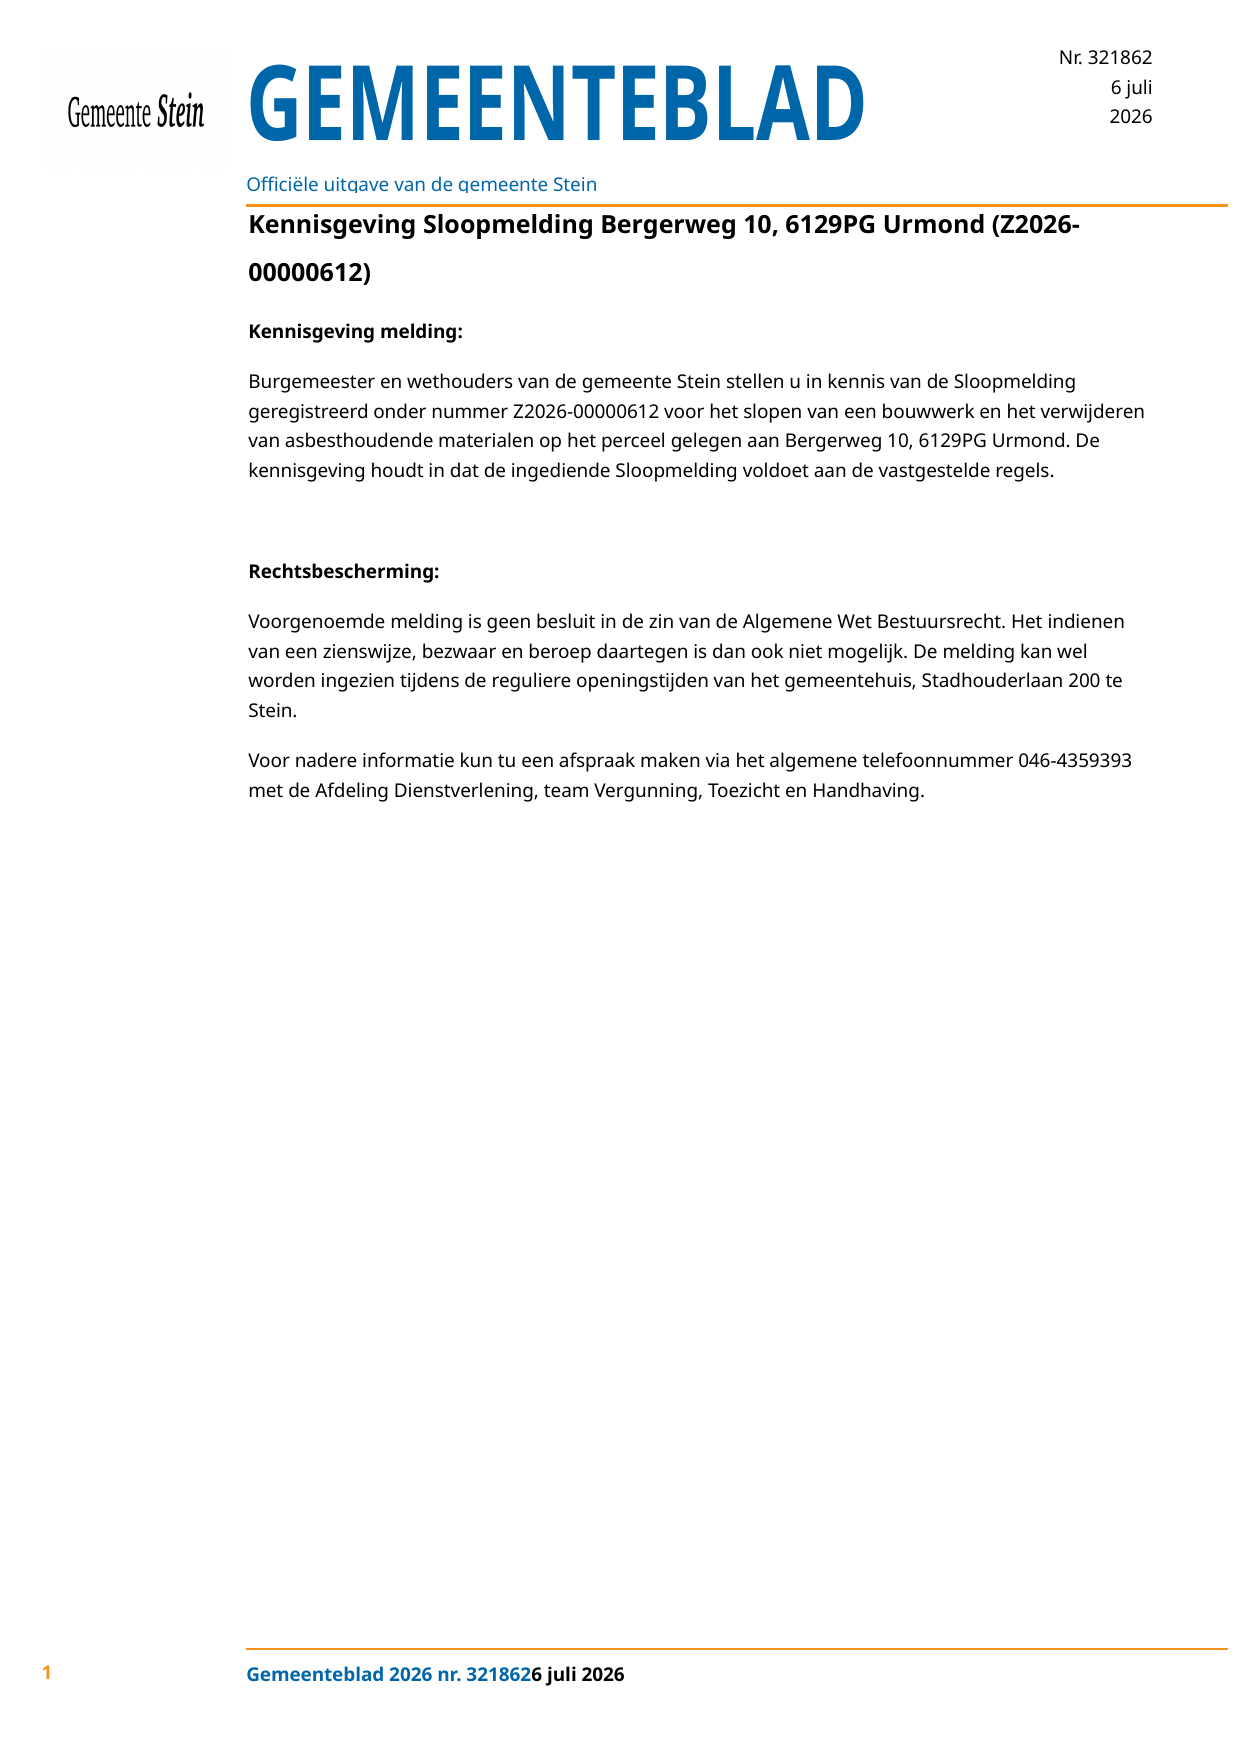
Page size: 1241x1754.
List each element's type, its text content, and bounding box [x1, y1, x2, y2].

text Kennisgeving Sloopmelding Bergerweg 10, 6129PG Urmond (Z2026-00000612) [248, 207, 1152, 288]
text Kennisgeving melding: [248, 318, 1152, 344]
text Rechtsbescherming: [248, 558, 1152, 584]
text Voor nadere informatie kun tu een afspraak maken via het algemene telefoonnummer 046-4359393 met de Afdeling Dienstverlening, team Vergunning, Toezicht en Handhaving. [248, 747, 1152, 803]
text Burgemeester en wethouders van de gemeente Stein stellen u in kennis van de Sloopmelding geregistreerd onder nummer Z2026-00000612 voor het slopen van een bouwwerk en het verwijderen van asbesthoudende materialen op het perceel gelegen aan Bergerweg 10, 6129PG Urmond. De kennisgeving houdt in dat de ingediende Sloopmelding voldoet aan de vastgestelde regels. [248, 368, 1152, 483]
text Voorgenoemde melding is geen besluit in de zin van de Algemene Wet Bestuursrecht. Het indienen van een zienswijze, bezwaar en beroep daartegen is dan ook niet mogelijk. De melding kan wel worden ingezien tijdens de reguliere openingstijden van het gemeentehuis, Stadhouderlaan 200 te Stein. [248, 608, 1152, 723]
picture [41, 47, 231, 172]
